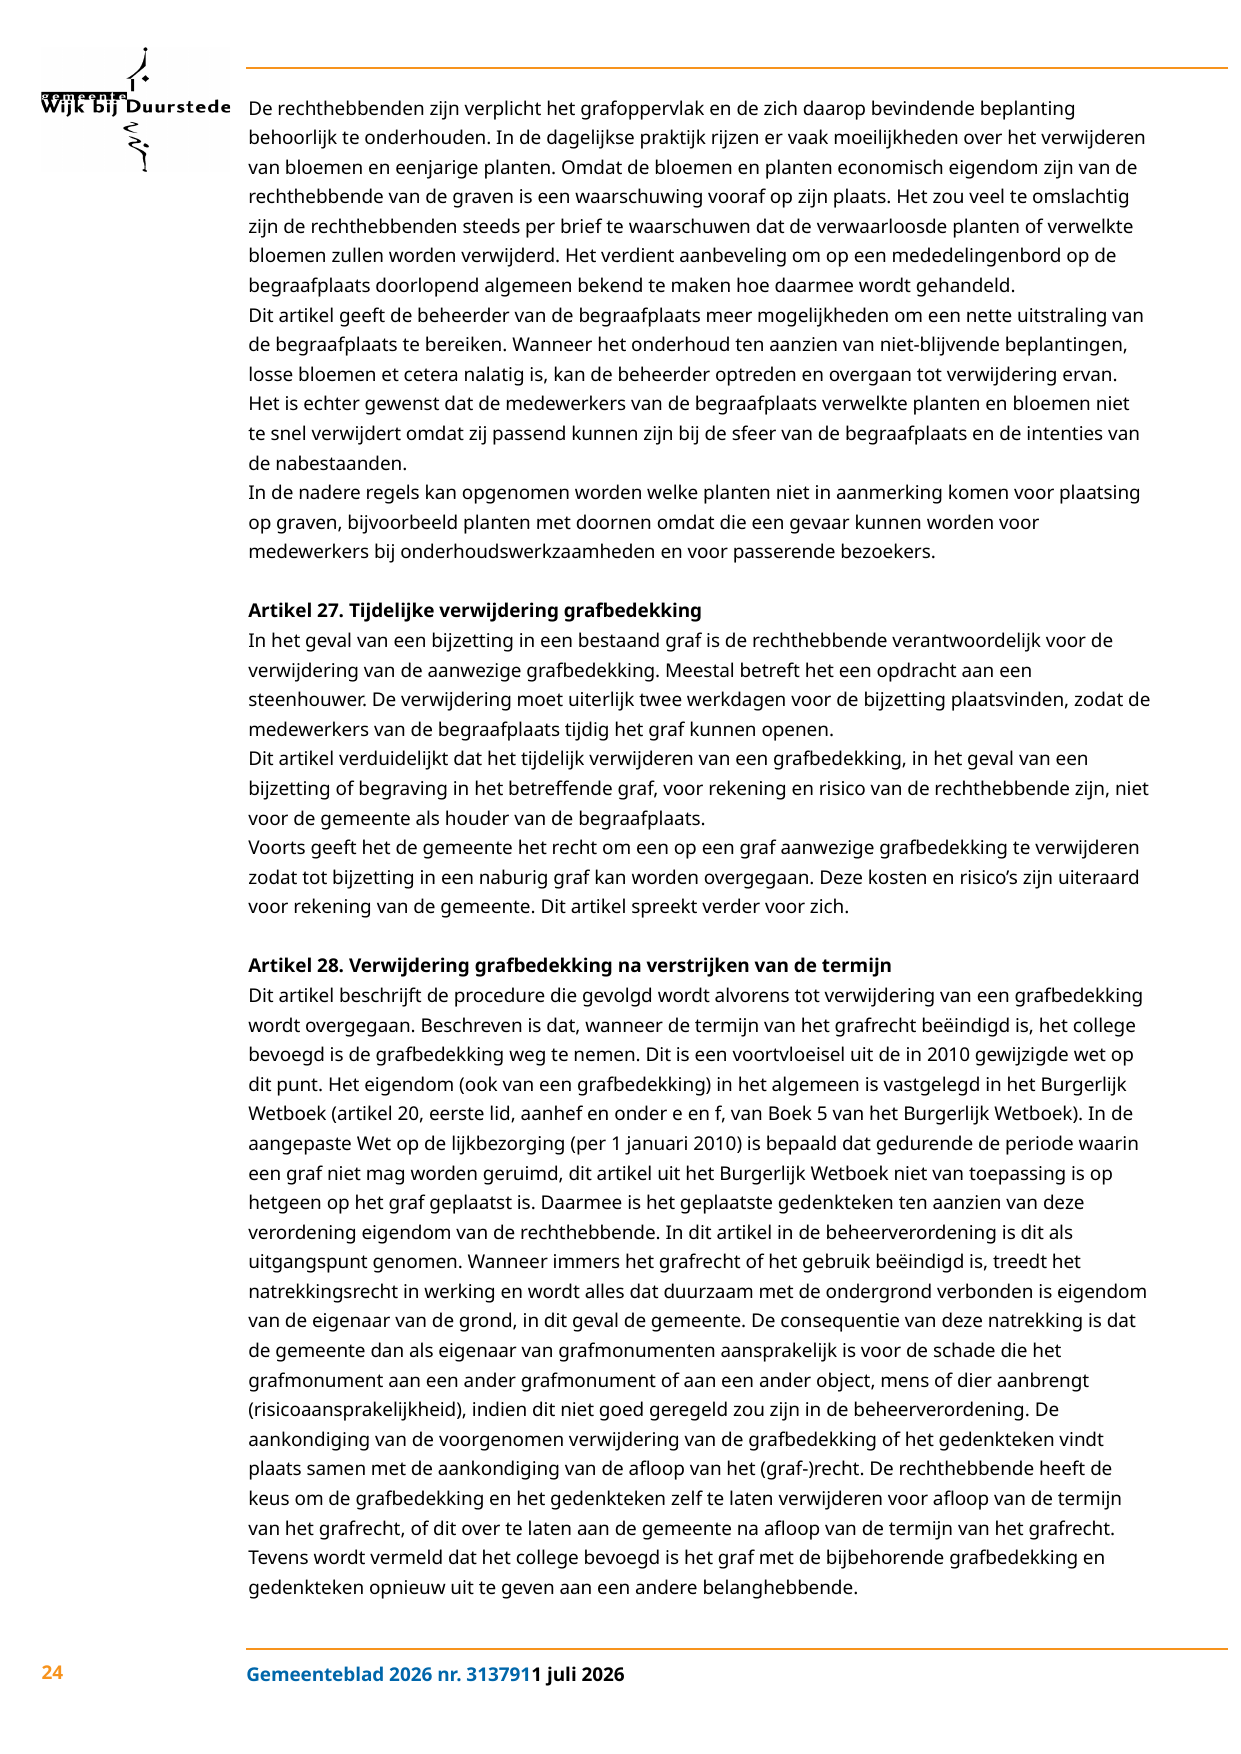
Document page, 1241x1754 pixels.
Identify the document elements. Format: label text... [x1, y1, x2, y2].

text Tevens wordt vermeld dat het college bevoegd is het graf met de bijbehorende grafbedekking en gedenkteken opnieuw uit te geven aan een andere belanghebbende. [248, 1544, 1152, 1600]
text Dit artikel verduidelijkt dat het tijdelijk verwijderen van een grafbedekking, in het geval van een bijzetting of begraving in het betreffende graf, voor rekening en risico van de rechthebbende zijn, niet voor de gemeente als houder van de begraafplaats. [248, 746, 1152, 831]
text Dit artikel geeft de beheerder van de begraafplaats meer mogelijkheden om een nette uitstraling van de begraafplaats te bereiken. Wanneer het onderhoud ten aanzien van niet-blijvende beplantingen, losse bloemen et cetera nalatig is, kan de beheerder optreden en overgaan tot verwijdering ervan. [248, 302, 1152, 387]
text Dit artikel beschrijft de procedure die gevolgd wordt alvorens tot verwijdering van een grafbedekking wordt overgegaan. Beschreven is dat, wanneer de termijn van het grafrecht beëindigd is, het college bevoegd is de grafbedekking weg te nemen. Dit is een voortvloeisel uit de in 2010 gewijzigde wet op dit punt. Het eigendom (ook van een grafbedekking) in het algemeen is vastgelegd in het Burgerlijk Wetboek (artikel 20, eerste lid, aanhef en onder e en f, van Boek 5 van het Burgerlijk Wetboek). In de aangepaste Wet op de lijkbezorging (per 1 januari 2010) is bepaald dat gedurende de periode waarin een graf niet mag worden geruimd, dit artikel uit het Burgerlijk Wetboek niet van toepassing is op hetgeen op het graf geplaatst is. Daarmee is het geplaatste gedenkteken ten aanzien van deze verordening eigendom van de rechthebbende. In dit artikel in de beheerverordening is dit als uitgangspunt genomen. Wanneer immers het grafrecht of het gebruik beëindigd is, treedt het natrekkingsrecht in werking en wordt alles dat duurzaam met de ondergrond verbonden is eigendom van de eigenaar van de grond, in dit geval de gemeente. De consequentie van deze natrekking is dat de gemeente dan als eigenaar van grafmonumenten aansprakelijk is voor de schade die het grafmonument aan een ander grafmonument of aan een ander object, mens of dier aanbrengt (risicoaansprakelijkheid), indien dit niet goed geregeld zou zijn in de beheerverordening. De aankondiging van de voorgenomen verwijdering van de grafbedekking of het gedenkteken vindt plaats samen met de aankondiging van de afloop van het (graf-)recht. De rechthebbende heeft de keus om de grafbedekking en het gedenkteken zelf te laten verwijderen voor afloop van de termijn van het grafrecht, of dit over te laten aan de gemeente na afloop van de termijn van het grafrecht. [248, 982, 1152, 1541]
picture [41, 47, 231, 172]
text Artikel 27. Tijdelijke verwijdering grafbedekking [248, 598, 1152, 623]
text In het geval van een bijzetting in een bestaand graf is de rechthebbende verantwoordelijk voor de verwijdering van de aanwezige grafbedekking. Meestal betreft het een opdracht aan een steenhouwer. De verwijdering moet uiterlijk twee werkdagen voor de bijzetting plaatsvinden, zodat de medewerkers van de begraafplaats tijdig het graf kunnen openen. [248, 627, 1152, 742]
text Voorts geeft het de gemeente het recht om een op een graf aanwezige grafbedekking te verwijderen zodat tot bijzetting in een naburig graf kan worden overgegaan. Deze kosten en risico’s zijn uiteraard voor rekening van de gemeente. Dit artikel spreekt verder voor zich. [248, 834, 1152, 919]
text Het is echter gewenst dat de medewerkers van de begraafplaats verwelkte planten en bloemen niet te snel verwijdert omdat zij passend kunnen zijn bij de sfeer van de begraafplaats en de intenties van de nabestaanden. [248, 391, 1152, 476]
text De rechthebbenden zijn verplicht het grafoppervlak en de zich daarop bevindende beplanting behoorlijk te onderhouden. In de dagelijkse praktijk rijzen er vaak moeilijkheden over het verwijderen van bloemen en eenjarige planten. Omdat de bloemen en planten economisch eigendom zijn van de rechthebbende van de graven is een waarschuwing vooraf op zijn plaats. Het zou veel te omslachtig zijn de rechthebbenden steeds per brief te waarschuwen dat de verwaarloosde planten of verwelkte bloemen zullen worden verwijderd. Het verdient aanbeveling om op een mededelingenbord op de begraafplaats doorlopend algemeen bekend te maken hoe daarmee wordt gehandeld. [248, 95, 1152, 298]
text In de nadere regels kan opgenomen worden welke planten niet in aanmerking komen voor plaatsing op graven, bijvoorbeeld planten met doornen omdat die een gevaar kunnen worden voor medewerkers bij onderhoudswerkzaamheden en voor passerende bezoekers. [248, 479, 1152, 564]
text Artikel 28. Verwijdering grafbedekking na verstrijken van de termijn [248, 953, 1152, 978]
